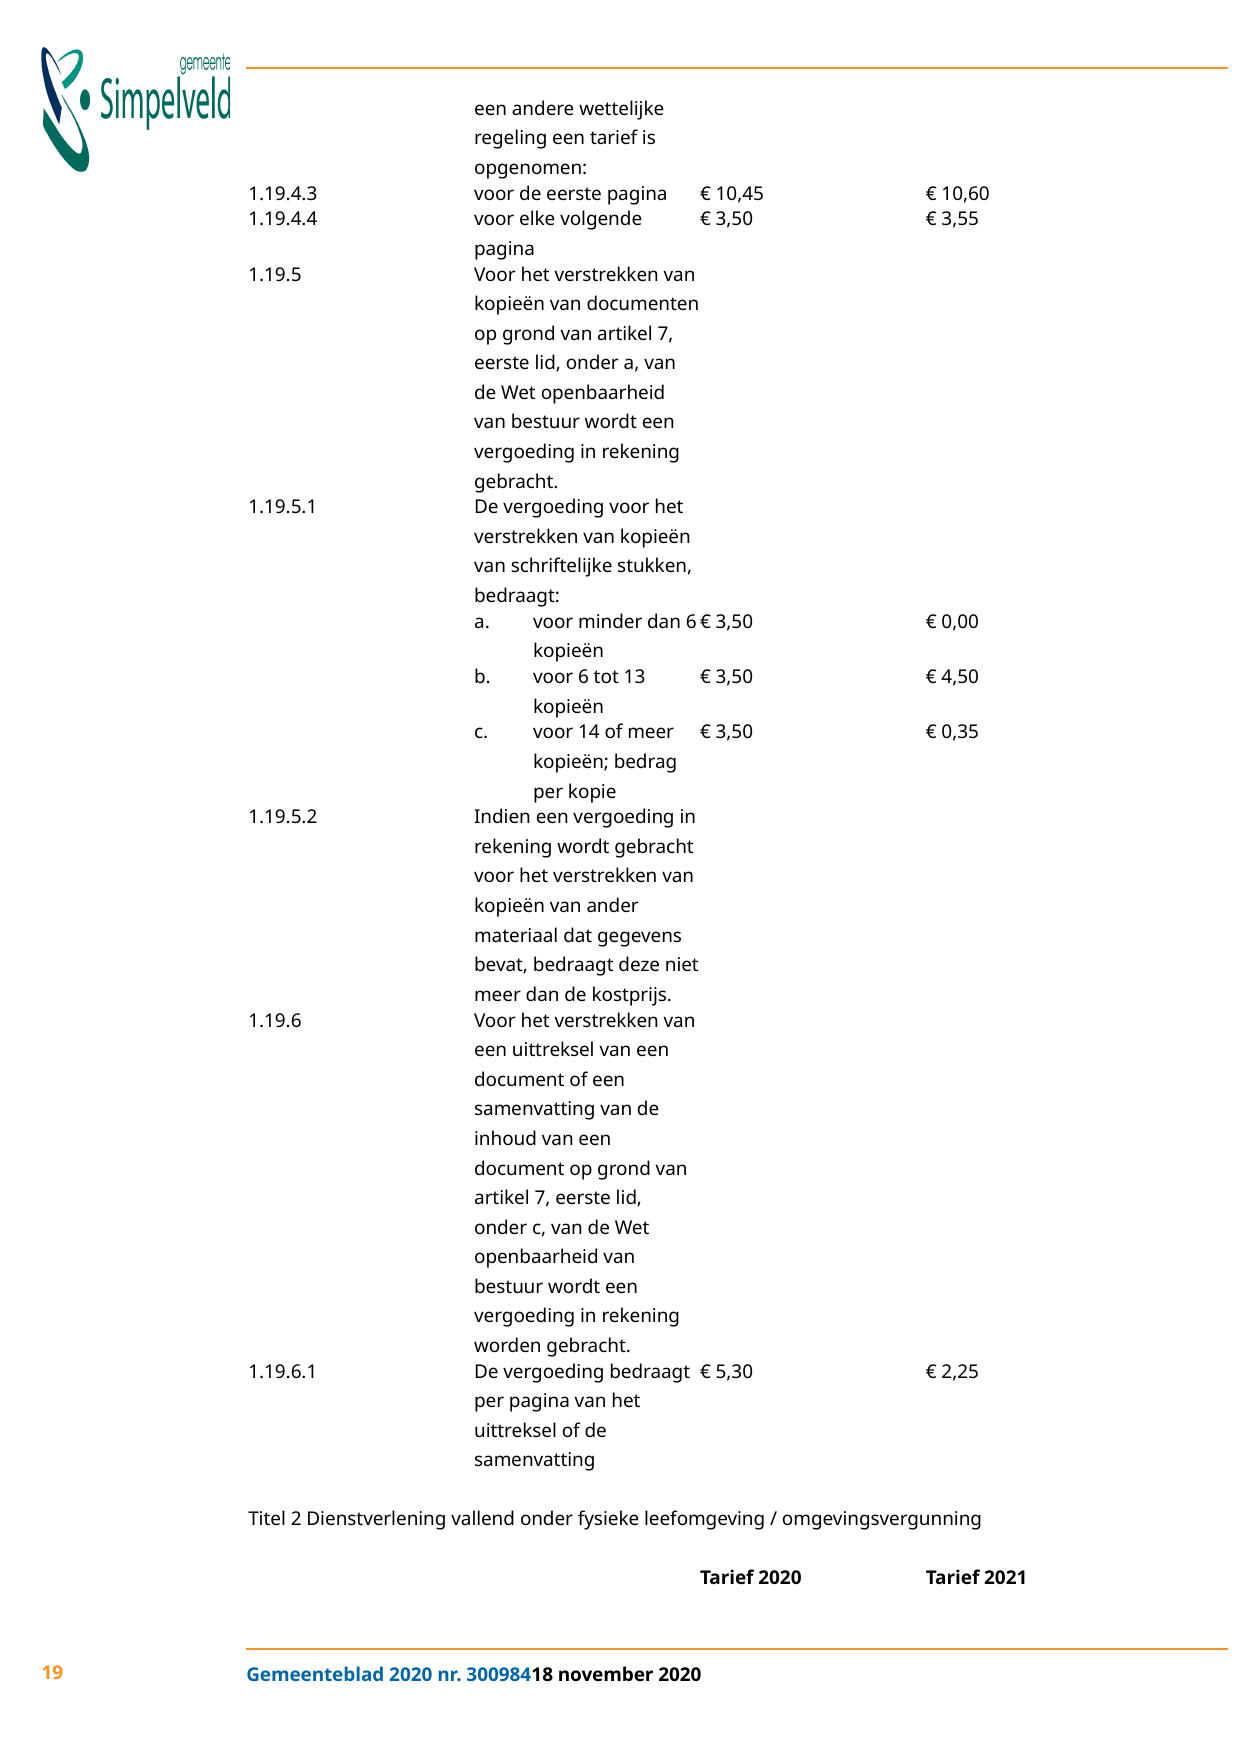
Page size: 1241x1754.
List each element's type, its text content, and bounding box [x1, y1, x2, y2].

table_cell [926, 494, 1152, 608]
table_cell 1.19.6 [248, 1007, 474, 1358]
table_cell 1.19.4.4 [248, 205, 474, 261]
table_cell € 0,35 [926, 719, 1152, 803]
table_cell € 2,25 [926, 1358, 1152, 1472]
table_cell € 3,50 [700, 719, 926, 803]
table_cell € 10,60 [926, 180, 1152, 205]
table_cell Voor het verstrekken van een uittreksel van een document of een samenvatting van de inhoud van een document op grond van artikel 7, eerste lid, onder c, van de Wet openbaarheid van bestuur wordt een vergoeding in rekening worden gebracht. [474, 1007, 700, 1358]
table_cell [700, 1007, 926, 1358]
table_cell € 3,50 [700, 205, 926, 261]
table_cell [926, 1007, 1152, 1358]
table_cell € 3,50 [700, 663, 926, 719]
table_header Tarief 2020 [700, 1565, 926, 1590]
table_cell € 3,50 [700, 608, 926, 663]
table_cell [926, 261, 1152, 493]
table_cell De vergoeding voor het verstrekken van kopieën van schriftelijke stukken, bedraagt: [474, 494, 700, 608]
table_cell 1.19.5 [248, 261, 474, 493]
table_cell € 4,50 [926, 663, 1152, 719]
table_cell 1.19.5.1 [248, 494, 474, 608]
table_cell € 10,45 [700, 180, 926, 205]
table_cell [248, 663, 474, 719]
text Titel 2 Dienstverlening vallend onder fysieke leefomgeving / omgevingsvergunning [248, 1505, 1152, 1531]
table_header [248, 1565, 700, 1590]
table_cell [248, 608, 474, 663]
table_cell 1.19.4.3 [248, 180, 474, 205]
table_cell voor minder dan 6 kopieën [474, 608, 700, 663]
table_cell voor 6 tot 13 kopieën [474, 663, 700, 719]
table_cell € 0,00 [926, 608, 1152, 663]
table_cell voor de eerste pagina [474, 180, 700, 205]
table_cell voor elke volgende pagina [474, 205, 700, 261]
table_cell [700, 261, 926, 493]
table_cell Voor het verstrekken van kopieën van documenten op grond van artikel 7, eerste lid, onder a, van de Wet openbaarheid van bestuur wordt een vergoeding in rekening gebracht. [474, 261, 700, 493]
table_cell [926, 804, 1152, 1007]
picture [41, 47, 231, 172]
table_cell [248, 95, 474, 180]
table_cell De vergoeding bedraagt per pagina van het uittreksel of de samenvatting [474, 1358, 700, 1472]
table_cell Indien een vergoeding in rekening wordt gebracht voor het verstrekken van kopieën van ander materiaal dat gegevens bevat, bedraagt deze niet meer dan de kostprijs. [474, 804, 700, 1007]
table_cell 1.19.5.2 [248, 804, 474, 1007]
table_cell € 3,55 [926, 205, 1152, 261]
table_cell een andere wettelijke regeling een tarief is opgenomen: [474, 95, 700, 180]
table_cell € 5,30 [700, 1358, 926, 1472]
table_cell 1.19.6.1 [248, 1358, 474, 1472]
table_cell [926, 95, 1152, 180]
table_cell [700, 95, 926, 180]
table_cell [700, 804, 926, 1007]
table_cell [248, 719, 474, 803]
table_header Tarief 2021 [926, 1565, 1152, 1590]
table_cell voor 14 of meer kopieën; bedrag per kopie [474, 719, 700, 803]
table_cell [700, 494, 926, 608]
